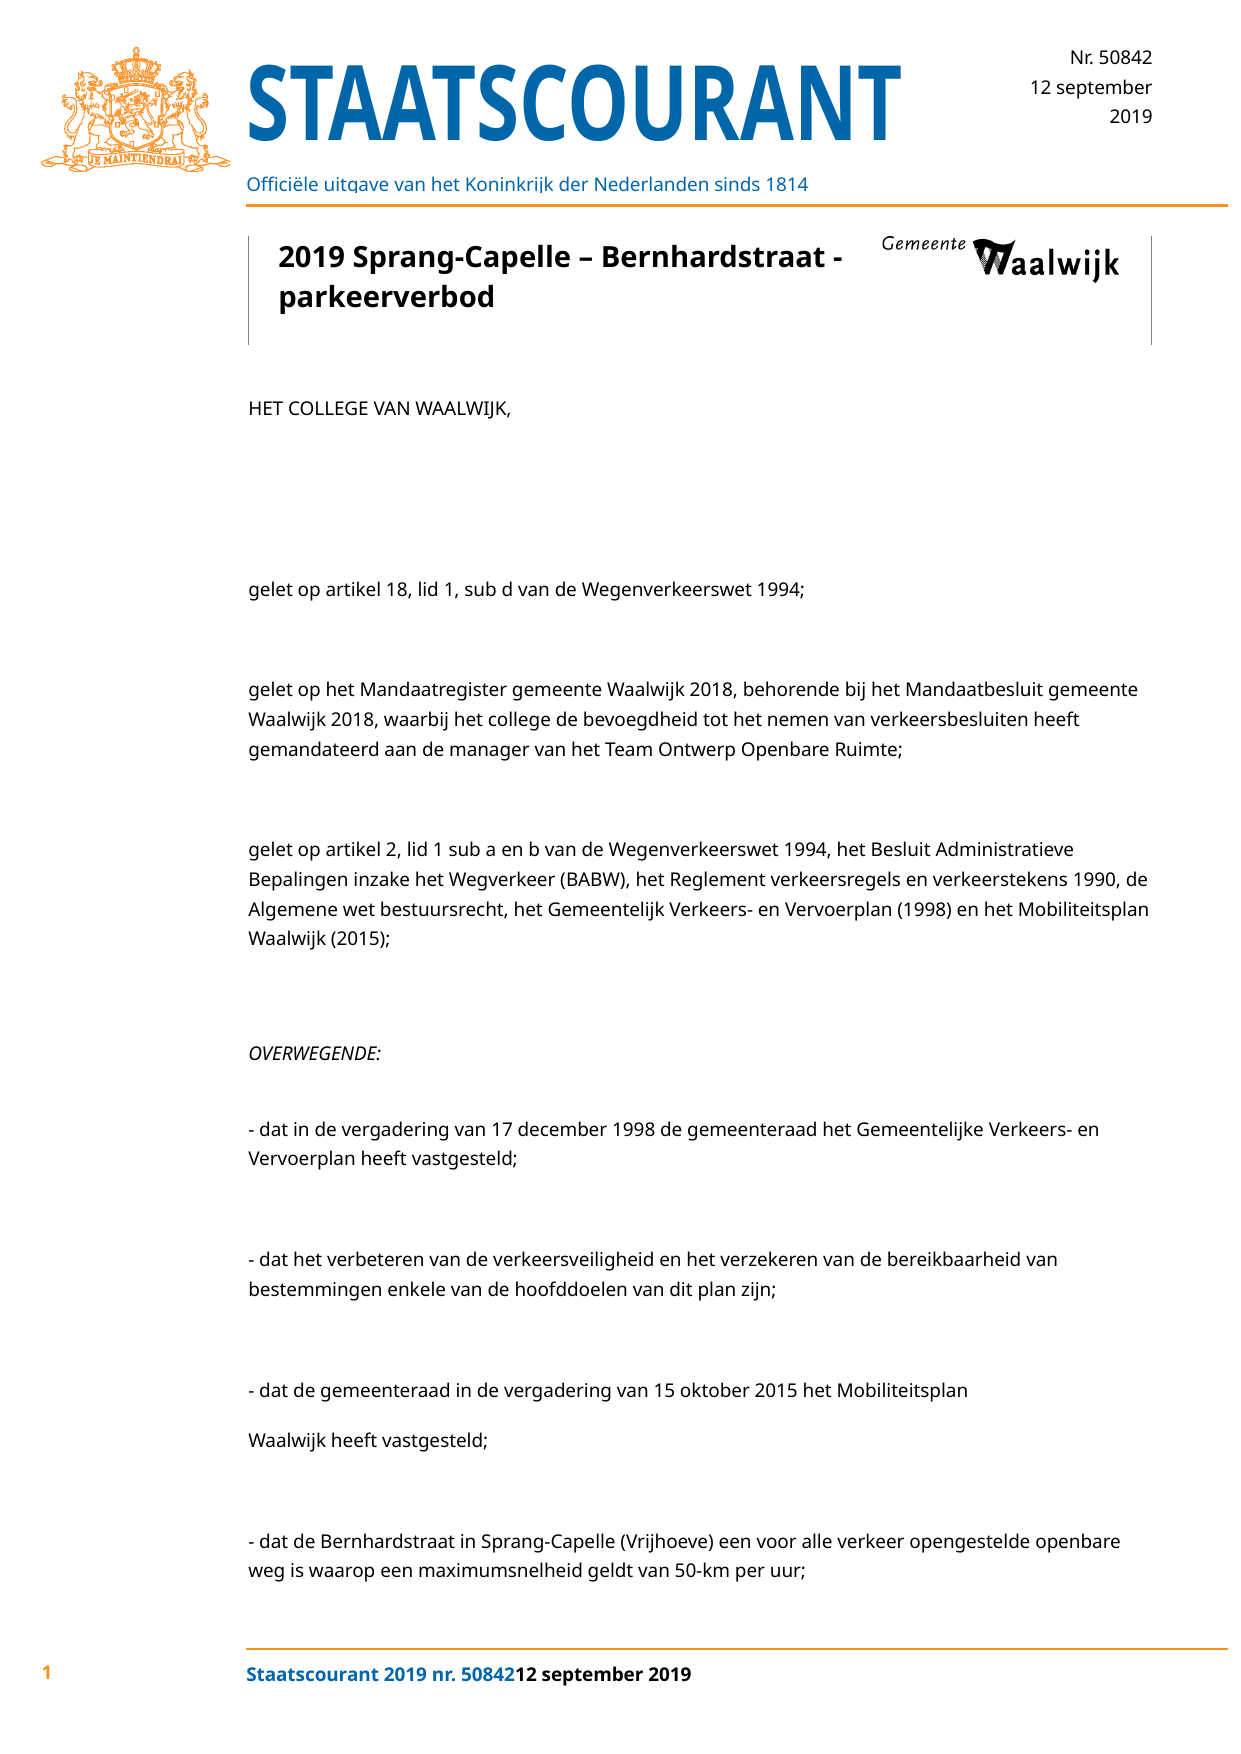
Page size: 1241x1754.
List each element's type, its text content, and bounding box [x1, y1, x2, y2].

text Waalwijk heeft vastgesteld; [248, 1427, 1152, 1453]
text HET COLLEGE VAN WAALWIJK, [248, 395, 1152, 421]
text - dat de Bernhardstraat in Sprang-Capelle (Vrijhoeve) een voor alle verkeer opengestelde openbare weg is waarop een maximumsnelheid geldt van 50-km per uur; [248, 1528, 1152, 1583]
text - dat het verbeteren van de verkeersveiligheid en het verzekeren van de bereikbaarheid van bestemmingen enkele van de hoofddoelen van dit plan zijn; [248, 1246, 1152, 1302]
text gelet op artikel 2, lid 1 sub a en b van de Wegenverkeerswet 1994, het Besluit Administratieve Bepalingen inzake het Wegverkeer (BABW), het Reglement verkeersregels en verkeerstekens 1990, de Algemene wet bestuursrecht, het Gemeentelijk Verkeers- en Vervoerplan (1998) en het Mobiliteitsplan Waalwijk (2015); [248, 837, 1152, 951]
table_header 2019 Sprang-Capelle – Bernhardstraat - parkeerverbod [249, 236, 850, 345]
table_header [850, 236, 1151, 345]
picture [882, 236, 1119, 283]
text gelet op het Mandaatregister gemeente Waalwijk 2018, behorende bij het Mandaatbesluit gemeente Waalwijk 2018, waarbij het college de bevoegdheid tot het nemen van verkeersbesluiten heeft gemandateerd aan de manager van het Team Ontwerp Openbare Ruimte; [248, 677, 1152, 762]
text - dat de gemeenteraad in de vergadering van 15 oktober 2015 het Mobiliteitsplan [248, 1377, 1152, 1402]
text - dat in de vergadering van 17 december 1998 de gemeenteraad het Gemeentelijke Verkeers- en Vervoerplan heeft vastgesteld; [248, 1116, 1152, 1171]
text OVERWEGENDE: [248, 1040, 1152, 1066]
text gelet op artikel 18, lid 1, sub d van de Wegenverkeerswet 1994; [248, 576, 1152, 602]
picture [41, 47, 231, 172]
